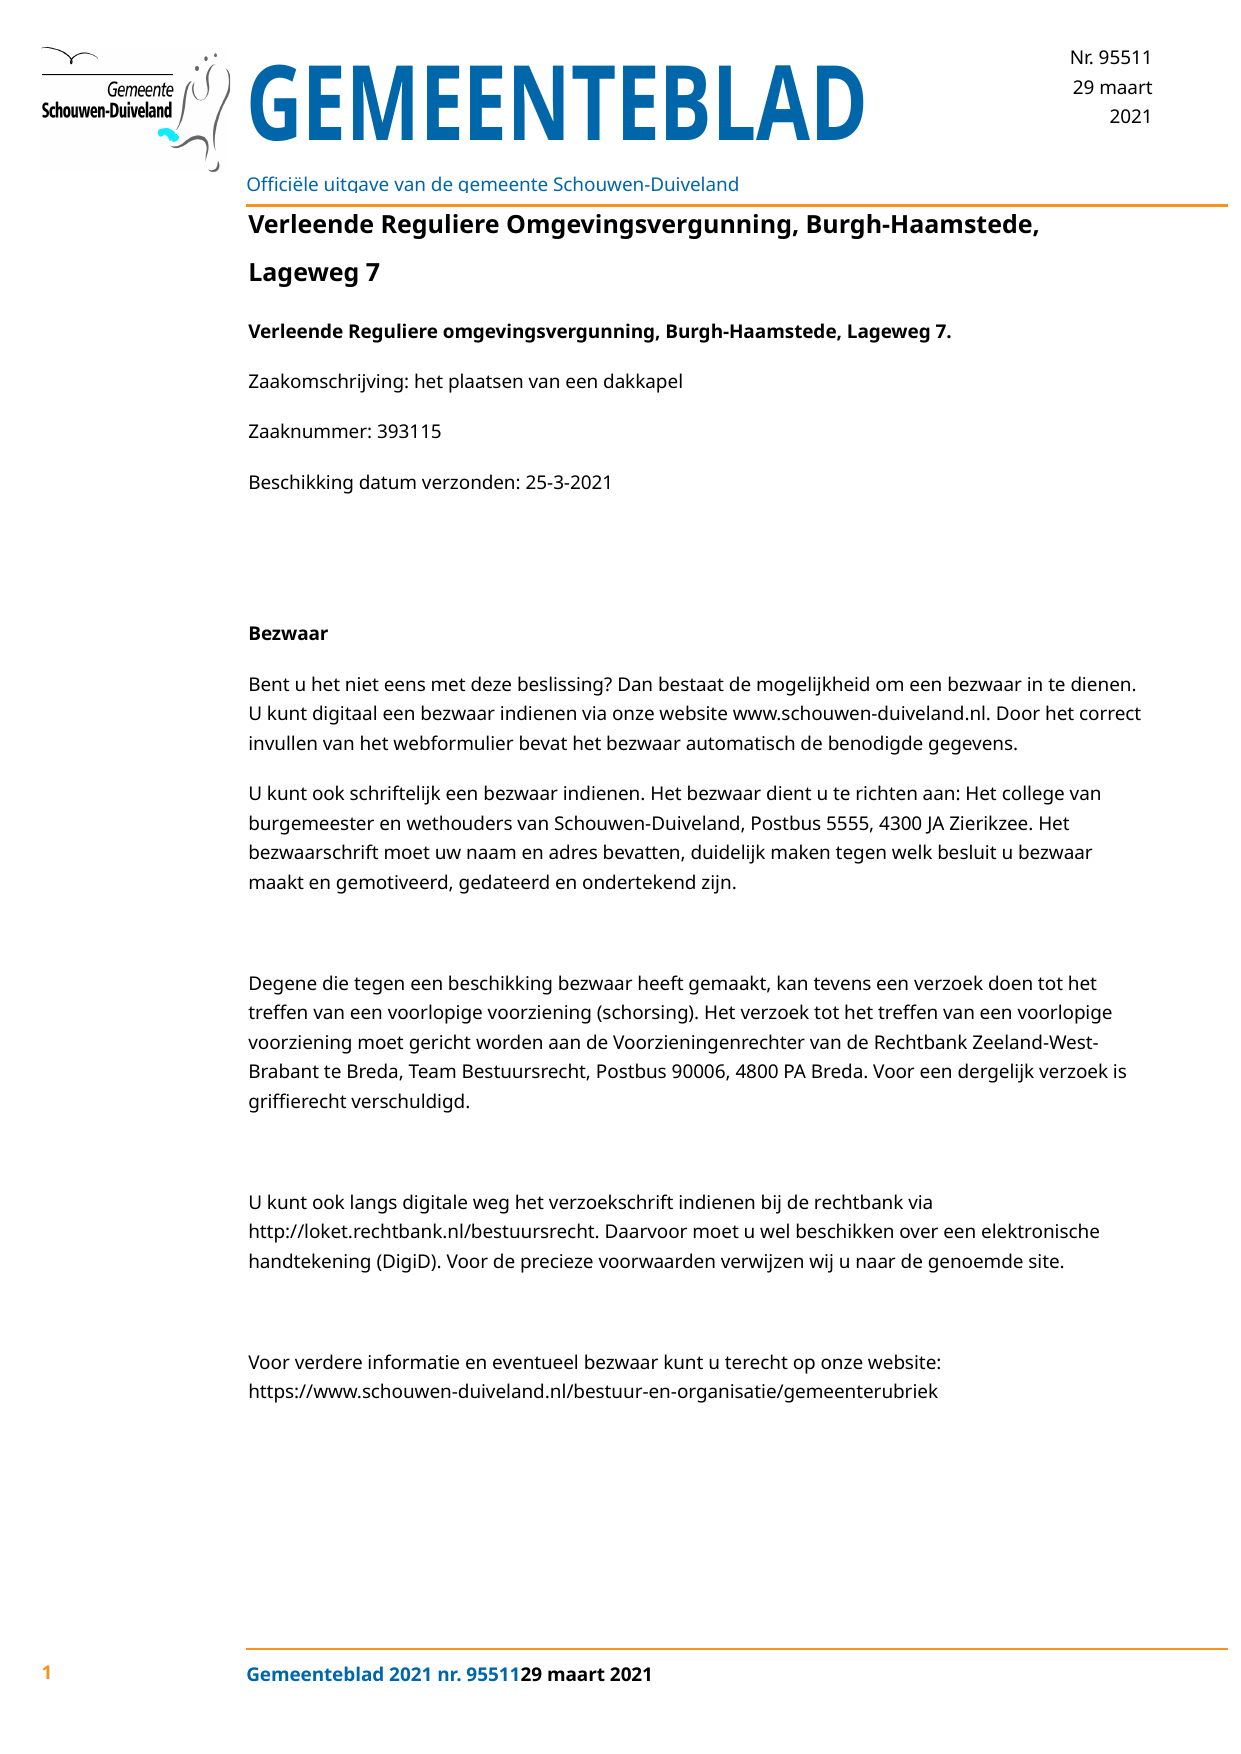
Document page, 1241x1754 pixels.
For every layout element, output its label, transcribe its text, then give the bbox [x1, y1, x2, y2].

text Verleende Reguliere omgevingsvergunning, Burgh-Haamstede, Lageweg 7. [248, 318, 1152, 344]
text Voor verdere informatie en eventueel bezwaar kunt u terecht op onze website: https://www.schouwen-duiveland.nl/bestuur-en-organisatie/gemeenterubriek [248, 1349, 1152, 1404]
text U kunt ook schriftelijk een bezwaar indienen. Het bezwaar dient u te richten aan: Het college van burgemeester en wethouders van Schouwen-Duiveland, Postbus 5555, 4300 JA Zierikzee. Het bezwaarschrift moet uw naam en adres bevatten, duidelijk maken tegen welk besluit u bezwaar maakt en gemotiveerd, gedateerd en ondertekend zijn. [248, 780, 1152, 895]
text Bent u het niet eens met deze beslissing? Dan bestaat de mogelijkheid om een bezwaar in te dienen. U kunt digitaal een bezwaar indienen via onze website www.schouwen-duiveland.nl. Door het correct invullen van het webformulier bevat het bezwaar automatisch de benodigde gegevens. [248, 671, 1152, 756]
text Bezwaar [248, 620, 1152, 646]
text Zaakomschrijving: het plaatsen van een dakkapel [248, 368, 1152, 394]
text Degene die tegen een beschikking bezwaar heeft gemaakt, kan tevens een verzoek doen tot het treffen van een voorlopige voorziening (schorsing). Het verzoek tot het treffen van een voorlopige voorziening moet gericht worden aan de Voorzieningenrechter van de Rechtbank Zeeland-West-Brabant te Breda, Team Bestuursrecht, Postbus 90006, 4800 PA Breda. Voor een dergelijk verzoek is griffierecht verschuldigd. [248, 970, 1152, 1114]
text Verleende Reguliere Omgevingsvergunning, Burgh-Haamstede, Lageweg 7 [248, 207, 1152, 288]
text U kunt ook langs digitale weg het verzoekschrift indienen bij de rechtbank via http://loket.rechtbank.nl/bestuursrecht. Daarvoor moet u wel beschikken over een elektronische handtekening (DigiD). Voor de precieze voorwaarden verwijzen wij u naar de genoemde site. [248, 1189, 1152, 1274]
text Zaaknummer: 393115 [248, 419, 1152, 444]
text Beschikking datum verzonden: 25-3-2021 [248, 469, 1152, 495]
picture [41, 47, 231, 172]
